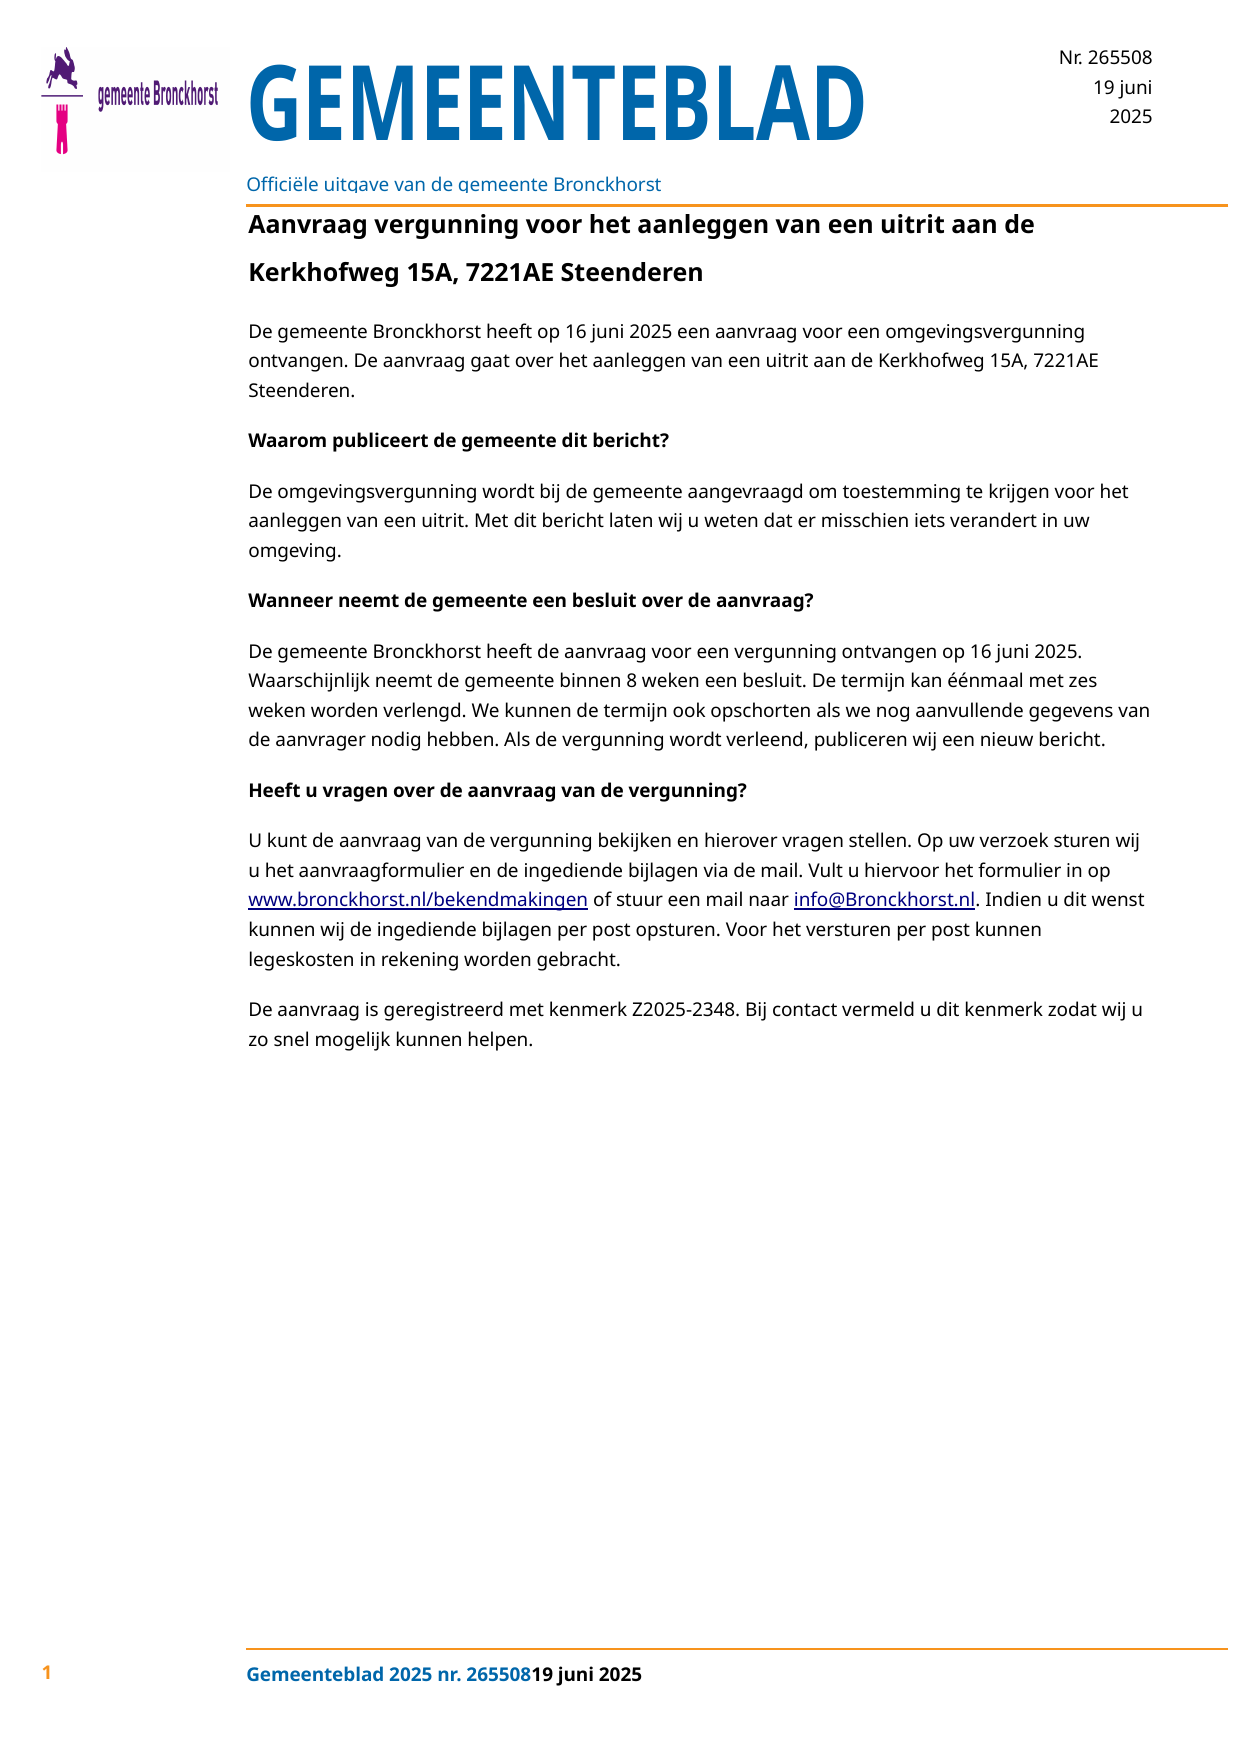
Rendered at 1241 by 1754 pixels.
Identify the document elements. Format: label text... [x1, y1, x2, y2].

text Waarom publiceert de gemeente dit bericht? [248, 427, 1152, 453]
text De gemeente Bronckhorst heeft op 16 juni 2025 een aanvraag voor een omgevingsvergunning ontvangen. De aanvraag gaat over het aanleggen van een uitrit aan de Kerkhofweg 15A, 7221AE Steenderen. [248, 318, 1152, 403]
text De gemeente Bronckhorst heeft de aanvraag voor een vergunning ontvangen op 16 juni 2025. Waarschijnlijk neemt de gemeente binnen 8 weken een besluit. De termijn kan éénmaal met zes weken worden verlengd. We kunnen de termijn ook opschorten als we nog aanvullende gegevens van de aanvrager nodig hebben. Als de vergunning wordt verleend, publiceren wij een nieuw bericht. [248, 638, 1152, 752]
text De aanvraag is geregistreerd met kenmerk Z2025-2348. Bij contact vermeld u dit kenmerk zodat wij u zo snel mogelijk kunnen helpen. [248, 996, 1152, 1052]
text Aanvraag vergunning voor het aanleggen van een uitrit aan de Kerkhofweg 15A, 7221AE Steenderen [248, 207, 1152, 288]
text De omgevingsvergunning wordt bij de gemeente aangevraagd om toestemming te krijgen voor het aanleggen van een uitrit. Met dit bericht laten wij u weten dat er misschien iets verandert in uw omgeving. [248, 478, 1152, 563]
text U kunt de aanvraag van de vergunning bekijken en hierover vragen stellen. Op uw verzoek sturen wij u het aanvraagformulier en de ingediende bijlagen via de mail. Vult u hiervoor het formulier in op www.bronckhorst.nl/bekendmakingen of stuur een mail naar info@Bronckhorst.nl. Indien u dit wenst kunnen wij de ingediende bijlagen per post opsturen. Voor het versturen per post kunnen legeskosten in rekening worden gebracht. [248, 827, 1152, 972]
text Heeft u vragen over de aanvraag van de vergunning? [248, 777, 1152, 803]
picture [41, 47, 231, 172]
text Wanneer neemt de gemeente een besluit over de aanvraag? [248, 587, 1152, 613]
